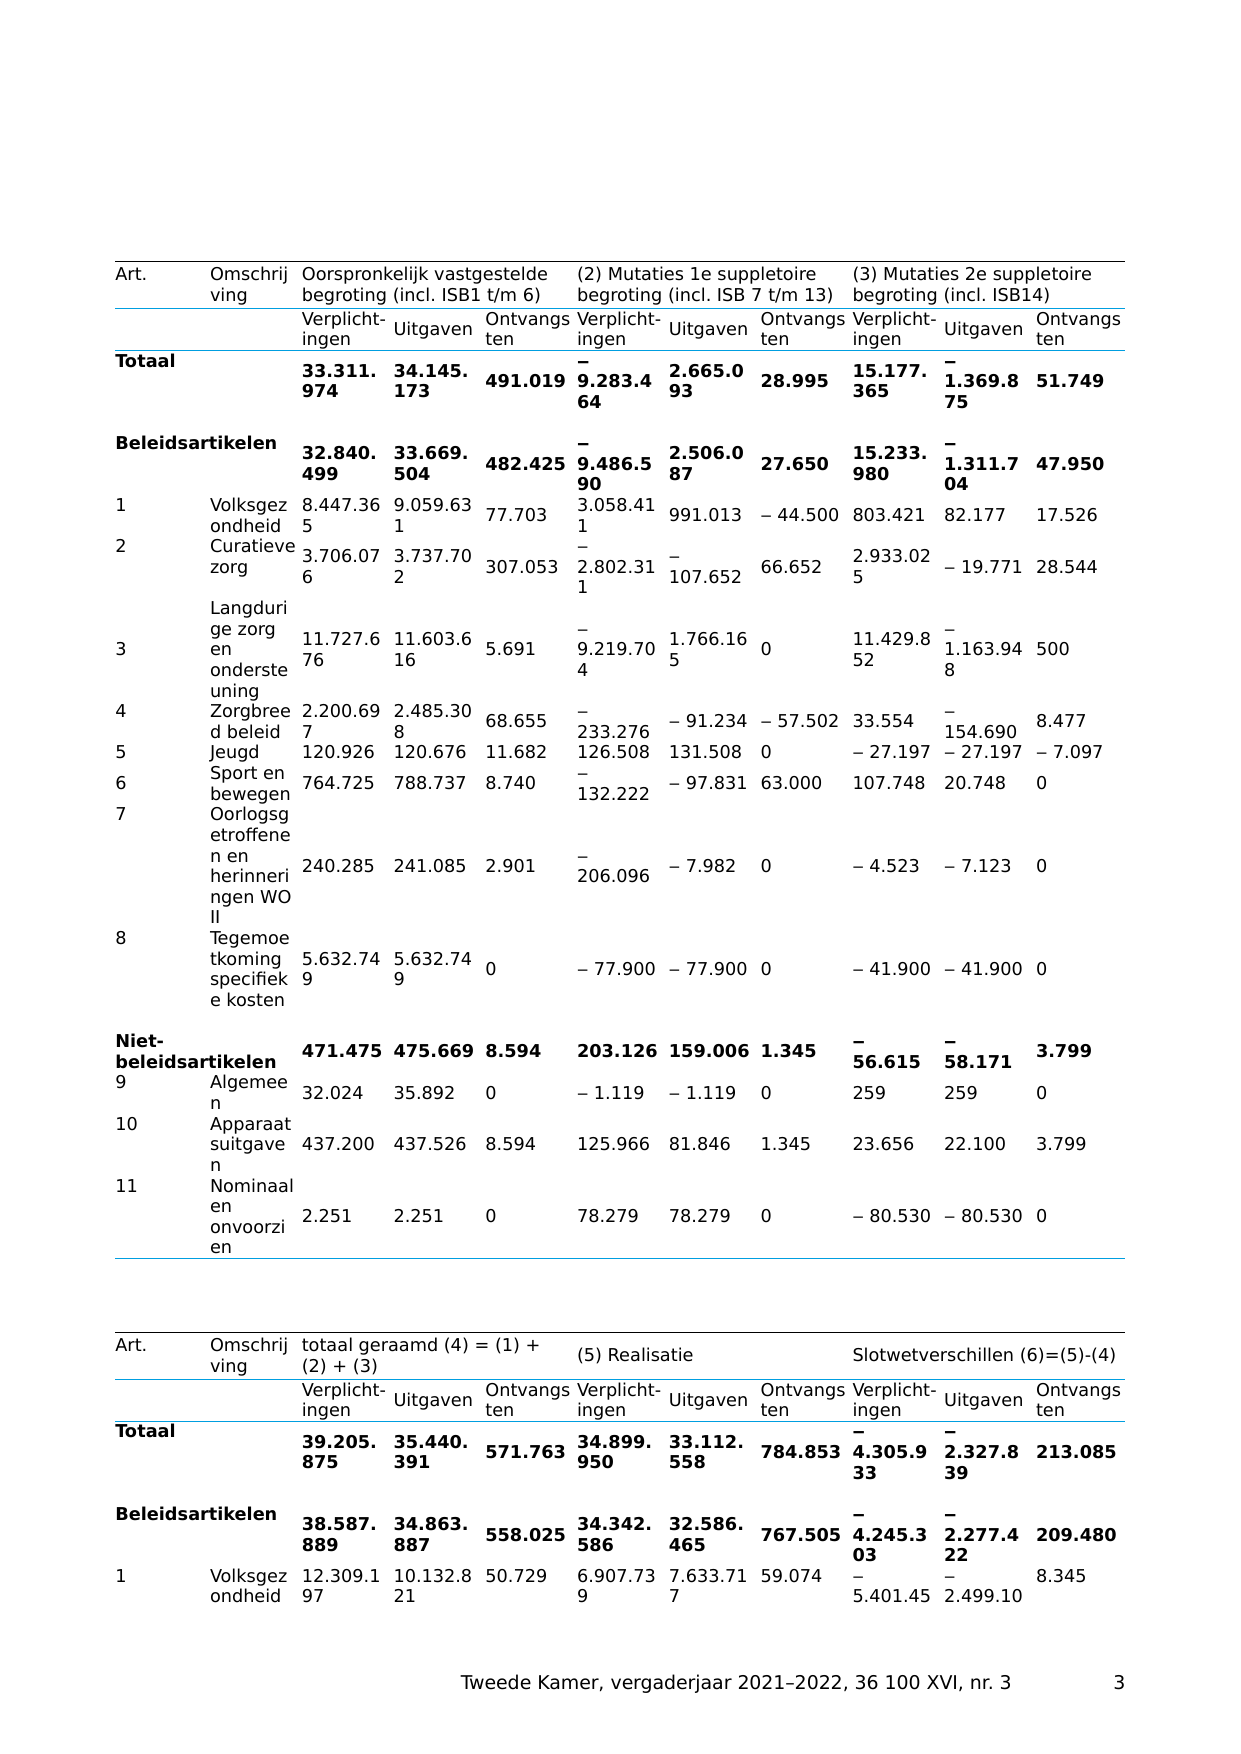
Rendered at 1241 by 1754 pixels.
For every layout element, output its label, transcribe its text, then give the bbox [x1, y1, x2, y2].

table_cell 28.995 [758, 351, 849, 412]
table_cell ‒ 1.369.875 [941, 351, 1033, 412]
table_cell 11.603.616 [390, 598, 482, 701]
table_cell 8.477 [1033, 701, 1125, 742]
table_cell [1033, 1011, 1125, 1031]
table_cell 34.342.586 [574, 1504, 666, 1566]
table_cell 15.233.980 [849, 433, 941, 495]
table_cell 33.311.974 [299, 351, 390, 412]
table_cell 213.085 [1033, 1422, 1125, 1483]
table_cell (5) Realisatie [574, 1333, 849, 1379]
table_cell 3.737.702 [390, 536, 482, 598]
table_cell [115, 309, 207, 350]
table_cell 1.766.165 [666, 598, 757, 701]
table_cell 571.763 [482, 1422, 574, 1483]
table_cell Algemeen [207, 1073, 299, 1114]
table_cell Verplicht-ingen [574, 1380, 666, 1421]
table_cell 8.594 [482, 1114, 574, 1176]
table_cell 0 [758, 1073, 849, 1114]
table_cell 9 [115, 1073, 207, 1114]
table_cell Ontvangsten [1033, 309, 1125, 350]
table_cell ‒ 58.171 [941, 1031, 1033, 1072]
table_cell [299, 1483, 390, 1504]
table_cell Verplicht-ingen [574, 309, 666, 350]
table_cell Curatieve zorg [207, 536, 299, 598]
table_cell [482, 1011, 574, 1031]
table_cell 240.285 [299, 804, 390, 928]
table_cell 34.145.173 [390, 351, 482, 412]
table_cell 8.447.365 [299, 495, 390, 536]
table_cell 475.669 [390, 1031, 482, 1072]
table_cell ‒ 9.486.590 [574, 433, 666, 495]
table_cell 5.632.749 [299, 928, 390, 1011]
table_cell 0 [758, 804, 849, 928]
table_cell [666, 413, 757, 433]
table_cell 20.748 [941, 763, 1033, 804]
table_cell (3) Mutaties 2e suppletoire begroting (incl. ISB14) [849, 262, 1125, 308]
table_cell ‒ 206.096 [574, 804, 666, 928]
table_cell 28.544 [1033, 536, 1125, 598]
table_cell ‒ 2.802.311 [574, 536, 666, 598]
table_cell Oorlogsgetroffenen en herinneringen WO II [207, 804, 299, 928]
table_cell Verplicht-ingen [849, 1380, 941, 1421]
table_cell 437.200 [299, 1114, 390, 1176]
table_cell 0 [758, 928, 849, 1011]
table_cell 2.901 [482, 804, 574, 928]
table_cell 3 [115, 598, 207, 701]
table_cell 82.177 [941, 495, 1033, 536]
table_cell 3.706.076 [299, 536, 390, 598]
table_cell [115, 1011, 207, 1031]
table_cell 59.074 [758, 1566, 849, 1607]
table_cell 107.748 [849, 763, 941, 804]
table_cell Ontvangsten [482, 309, 574, 350]
table_cell 5.632.749 [390, 928, 482, 1011]
table_cell ‒ 4.305.933 [849, 1422, 941, 1483]
table_cell Oorspronkelijk vastgestelde begroting (incl. ISB1 t/m 6) [299, 262, 574, 308]
table_cell ‒ 1.119 [666, 1073, 757, 1114]
table_cell Omschrijving [207, 262, 299, 308]
table_cell ‒ 80.530 [941, 1176, 1033, 1258]
table_cell 7.633.717 [666, 1566, 757, 1607]
table_cell [849, 1483, 941, 1504]
table_cell Totaal [115, 1422, 299, 1483]
table_cell ‒ 132.222 [574, 763, 666, 804]
table_cell 8 [115, 928, 207, 1011]
table_cell 2.933.025 [849, 536, 941, 598]
table_cell Slotwetverschillen (6)=(5)-(4) [849, 1333, 1125, 1379]
table_cell 0 [1033, 804, 1125, 928]
table_cell 38.587.889 [299, 1504, 390, 1566]
table_cell [207, 413, 299, 433]
table_cell 307.053 [482, 536, 574, 598]
table_cell Sport en bewegen [207, 763, 299, 804]
table_cell 0 [482, 1176, 574, 1258]
table_cell [574, 1011, 666, 1031]
table_cell 0 [758, 1176, 849, 1258]
table_cell [115, 413, 207, 433]
table_cell 0 [482, 1073, 574, 1114]
table_cell 0 [758, 743, 849, 763]
table_cell 34.863.887 [390, 1504, 482, 1566]
table_cell [849, 1011, 941, 1031]
table_cell (2) Mutaties 1e suppletoire begroting (incl. ISB 7 t/m 13) [574, 262, 849, 308]
table_cell 0 [1033, 928, 1125, 1011]
table_cell ‒ 57.502 [758, 701, 849, 742]
table_cell ‒ 41.900 [941, 928, 1033, 1011]
table_cell 2.251 [299, 1176, 390, 1258]
table_cell Omschrijving [207, 1333, 299, 1379]
table_cell 9.059.631 [390, 495, 482, 536]
table_cell Art. [115, 262, 207, 308]
table_cell 81.846 [666, 1114, 757, 1176]
table_cell [390, 1483, 482, 1504]
table_cell Uitgaven [390, 1380, 482, 1421]
table_cell 3.799 [1033, 1031, 1125, 1072]
table_cell [207, 1011, 299, 1031]
table_cell ‒ 77.900 [666, 928, 757, 1011]
table_cell 7 [115, 804, 207, 928]
table_cell ‒ 27.197 [849, 743, 941, 763]
table_cell [666, 1011, 757, 1031]
table_cell [299, 1011, 390, 1031]
table_cell ‒ 1.311.704 [941, 433, 1033, 495]
table_cell Zorgbreed beleid [207, 701, 299, 742]
table_cell Uitgaven [666, 1380, 757, 1421]
table_cell 209.480 [1033, 1504, 1125, 1566]
table_cell ‒ 19.771 [941, 536, 1033, 598]
table_cell [482, 413, 574, 433]
table_cell Totaal [115, 351, 299, 412]
table_cell 51.749 [1033, 351, 1125, 412]
table_cell Verplicht-ingen [299, 1380, 390, 1421]
table_cell ‒ 4.523 [849, 804, 941, 928]
table_cell Nominaal en onvoorzien [207, 1176, 299, 1258]
table_cell [115, 1483, 207, 1504]
table_cell 803.421 [849, 495, 941, 536]
table_cell 991.013 [666, 495, 757, 536]
table_cell 12.309.197 [299, 1566, 390, 1607]
table_cell ‒ 9.219.704 [574, 598, 666, 701]
table_cell 8.345 [1033, 1566, 1125, 1607]
table_cell 471.475 [299, 1031, 390, 1072]
table_cell [1033, 413, 1125, 433]
table_cell 77.703 [482, 495, 574, 536]
table_cell 259 [941, 1073, 1033, 1114]
table_cell 47.950 [1033, 433, 1125, 495]
table_cell Niet-beleidsartikelen [115, 1031, 299, 1072]
table_cell Beleidsartikelen [115, 433, 299, 495]
table_cell 23.656 [849, 1114, 941, 1176]
table_cell ‒ 7.123 [941, 804, 1033, 928]
table_cell Uitgaven [390, 309, 482, 350]
table_cell ‒ 91.234 [666, 701, 757, 742]
table_cell 50.729 [482, 1566, 574, 1607]
table_cell [115, 1380, 207, 1421]
table_cell ‒ 107.652 [666, 536, 757, 598]
table_cell Ontvangsten [758, 1380, 849, 1421]
table_cell 22.100 [941, 1114, 1033, 1176]
table_cell ‒ 9.283.464 [574, 351, 666, 412]
table_cell 0 [482, 928, 574, 1011]
table_cell 2 [115, 536, 207, 598]
table_cell 159.006 [666, 1031, 757, 1072]
table_cell [941, 413, 1033, 433]
table_cell 66.652 [758, 536, 849, 598]
table_cell ‒ 233.276 [574, 701, 666, 742]
table_cell 68.655 [482, 701, 574, 742]
table_cell Volksgezondheid [207, 495, 299, 536]
table_header Wijziging van de begrotingsstaat van het ministerie van Volksgezondheid, Welzijn en Sport (XVI) voor het jaar 2021 (Slotwet) (bedragen x € 1.000) [115, 1284, 1125, 1331]
table_cell 241.085 [390, 804, 482, 928]
table_cell Uitgaven [941, 1380, 1033, 1421]
table_cell 10 [115, 1114, 207, 1176]
table_cell 1.345 [758, 1031, 849, 1072]
table_cell 558.025 [482, 1504, 574, 1566]
table_cell 11.682 [482, 743, 574, 763]
table_cell [758, 1483, 849, 1504]
table_cell ‒ 41.900 [849, 928, 941, 1011]
table_cell 788.737 [390, 763, 482, 804]
table_cell [758, 1011, 849, 1031]
table_cell 6.907.739 [574, 1566, 666, 1607]
table_cell [207, 1483, 299, 1504]
table_cell 39.205.875 [299, 1422, 390, 1483]
table_cell 32.024 [299, 1073, 390, 1114]
table_cell ‒ 2.499.10 [941, 1566, 1033, 1607]
table_cell 78.279 [666, 1176, 757, 1258]
table_cell [574, 1483, 666, 1504]
table_cell ‒ 1.163.948 [941, 598, 1033, 701]
table_cell 3.058.411 [574, 495, 666, 536]
table_cell 8.740 [482, 763, 574, 804]
table_cell totaal geraamd (4) = (1) + (2) + (3) [299, 1333, 574, 1379]
table_cell 120.926 [299, 743, 390, 763]
table_cell [941, 1483, 1033, 1504]
table_cell 0 [1033, 1073, 1125, 1114]
table_cell 35.892 [390, 1073, 482, 1114]
table_cell 27.650 [758, 433, 849, 495]
table_cell [1033, 1483, 1125, 1504]
table_cell 764.725 [299, 763, 390, 804]
table_cell Jeugd [207, 743, 299, 763]
table_cell 491.019 [482, 351, 574, 412]
table_cell 2.485.308 [390, 701, 482, 742]
table_cell 15.177.365 [849, 351, 941, 412]
table_cell 33.554 [849, 701, 941, 742]
table_cell 33.669.504 [390, 433, 482, 495]
table_cell 10.132.821 [390, 1566, 482, 1607]
table_cell Uitgaven [666, 309, 757, 350]
table_cell [390, 1011, 482, 1031]
table_cell ‒ 4.245.303 [849, 1504, 941, 1566]
table_cell ‒ 56.615 [849, 1031, 941, 1072]
table_cell ‒ 154.690 [941, 701, 1033, 742]
table_header Wijziging van de begrotingsstaat van het ministerie van Volksgezondheid, Welzijn en Sport (XVI) voor het jaar 2021 (Slotwet) (bedragen x € 1.000) [115, 213, 1125, 261]
table_cell [207, 1380, 299, 1421]
table_cell 2.665.093 [666, 351, 757, 412]
table_cell 0 [1033, 1176, 1125, 1258]
table_cell 0 [1033, 763, 1125, 804]
table_cell ‒ 7.982 [666, 804, 757, 928]
table_cell Verplicht-ingen [849, 309, 941, 350]
table_cell Ontvangsten [758, 309, 849, 350]
table_cell ‒ 44.500 [758, 495, 849, 536]
table_cell 126.508 [574, 743, 666, 763]
table_cell 767.505 [758, 1504, 849, 1566]
table_cell 11.727.676 [299, 598, 390, 701]
table_cell Ontvangsten [1033, 1380, 1125, 1421]
table_cell [299, 413, 390, 433]
table_cell 5 [115, 743, 207, 763]
table_cell [666, 1483, 757, 1504]
table_cell 1 [115, 495, 207, 536]
table_cell 32.586.465 [666, 1504, 757, 1566]
table_cell [207, 309, 299, 350]
table_cell 2.506.087 [666, 433, 757, 495]
table_cell 2.251 [390, 1176, 482, 1258]
table_cell 8.594 [482, 1031, 574, 1072]
table_cell Volksgezondheid [207, 1566, 299, 1607]
table_cell Art. [115, 1333, 207, 1379]
table_cell Langdurige zorg en ondersteuning [207, 598, 299, 701]
table_cell ‒ 27.197 [941, 743, 1033, 763]
table_cell Tegemoetkoming specifieke kosten [207, 928, 299, 1011]
table_cell 120.676 [390, 743, 482, 763]
table_cell ‒ 77.900 [574, 928, 666, 1011]
table_cell 35.440.391 [390, 1422, 482, 1483]
table_cell ‒ 7.097 [1033, 743, 1125, 763]
table_cell 11 [115, 1176, 207, 1258]
table_cell 78.279 [574, 1176, 666, 1258]
table_cell ‒ 2.277.422 [941, 1504, 1033, 1566]
table_cell 11.429.852 [849, 598, 941, 701]
table_cell 17.526 [1033, 495, 1125, 536]
table_cell ‒ 1.119 [574, 1073, 666, 1114]
table_cell 125.966 [574, 1114, 666, 1176]
table_cell [390, 413, 482, 433]
table_cell 0 [758, 598, 849, 701]
table_cell Apparaatsuitgaven [207, 1114, 299, 1176]
table_cell Beleidsartikelen [115, 1504, 299, 1566]
table_cell [941, 1011, 1033, 1031]
table_cell 500 [1033, 598, 1125, 701]
table_cell ‒ 5.401.45 [849, 1566, 941, 1607]
table_cell 3.799 [1033, 1114, 1125, 1176]
table_cell 5.691 [482, 598, 574, 701]
table_cell 1.345 [758, 1114, 849, 1176]
table_cell 131.508 [666, 743, 757, 763]
table_cell 6 [115, 763, 207, 804]
table_cell 33.112.558 [666, 1422, 757, 1483]
table_cell Uitgaven [941, 309, 1033, 350]
table_cell 63.000 [758, 763, 849, 804]
table_cell [574, 413, 666, 433]
table_cell 437.526 [390, 1114, 482, 1176]
table_cell 784.853 [758, 1422, 849, 1483]
table_cell 482.425 [482, 433, 574, 495]
table_cell 259 [849, 1073, 941, 1114]
table_cell 32.840.499 [299, 433, 390, 495]
table_cell Ontvangsten [482, 1380, 574, 1421]
table_cell Verplicht-ingen [299, 309, 390, 350]
table_cell [758, 413, 849, 433]
table_cell 203.126 [574, 1031, 666, 1072]
table_cell ‒ 2.327.839 [941, 1422, 1033, 1483]
table_cell ‒ 80.530 [849, 1176, 941, 1258]
table_cell 1 [115, 1566, 207, 1607]
table_cell [482, 1483, 574, 1504]
table_cell 4 [115, 701, 207, 742]
table_cell ‒ 97.831 [666, 763, 757, 804]
table_cell 2.200.697 [299, 701, 390, 742]
table_cell [849, 413, 941, 433]
table_cell 34.899.950 [574, 1422, 666, 1483]
